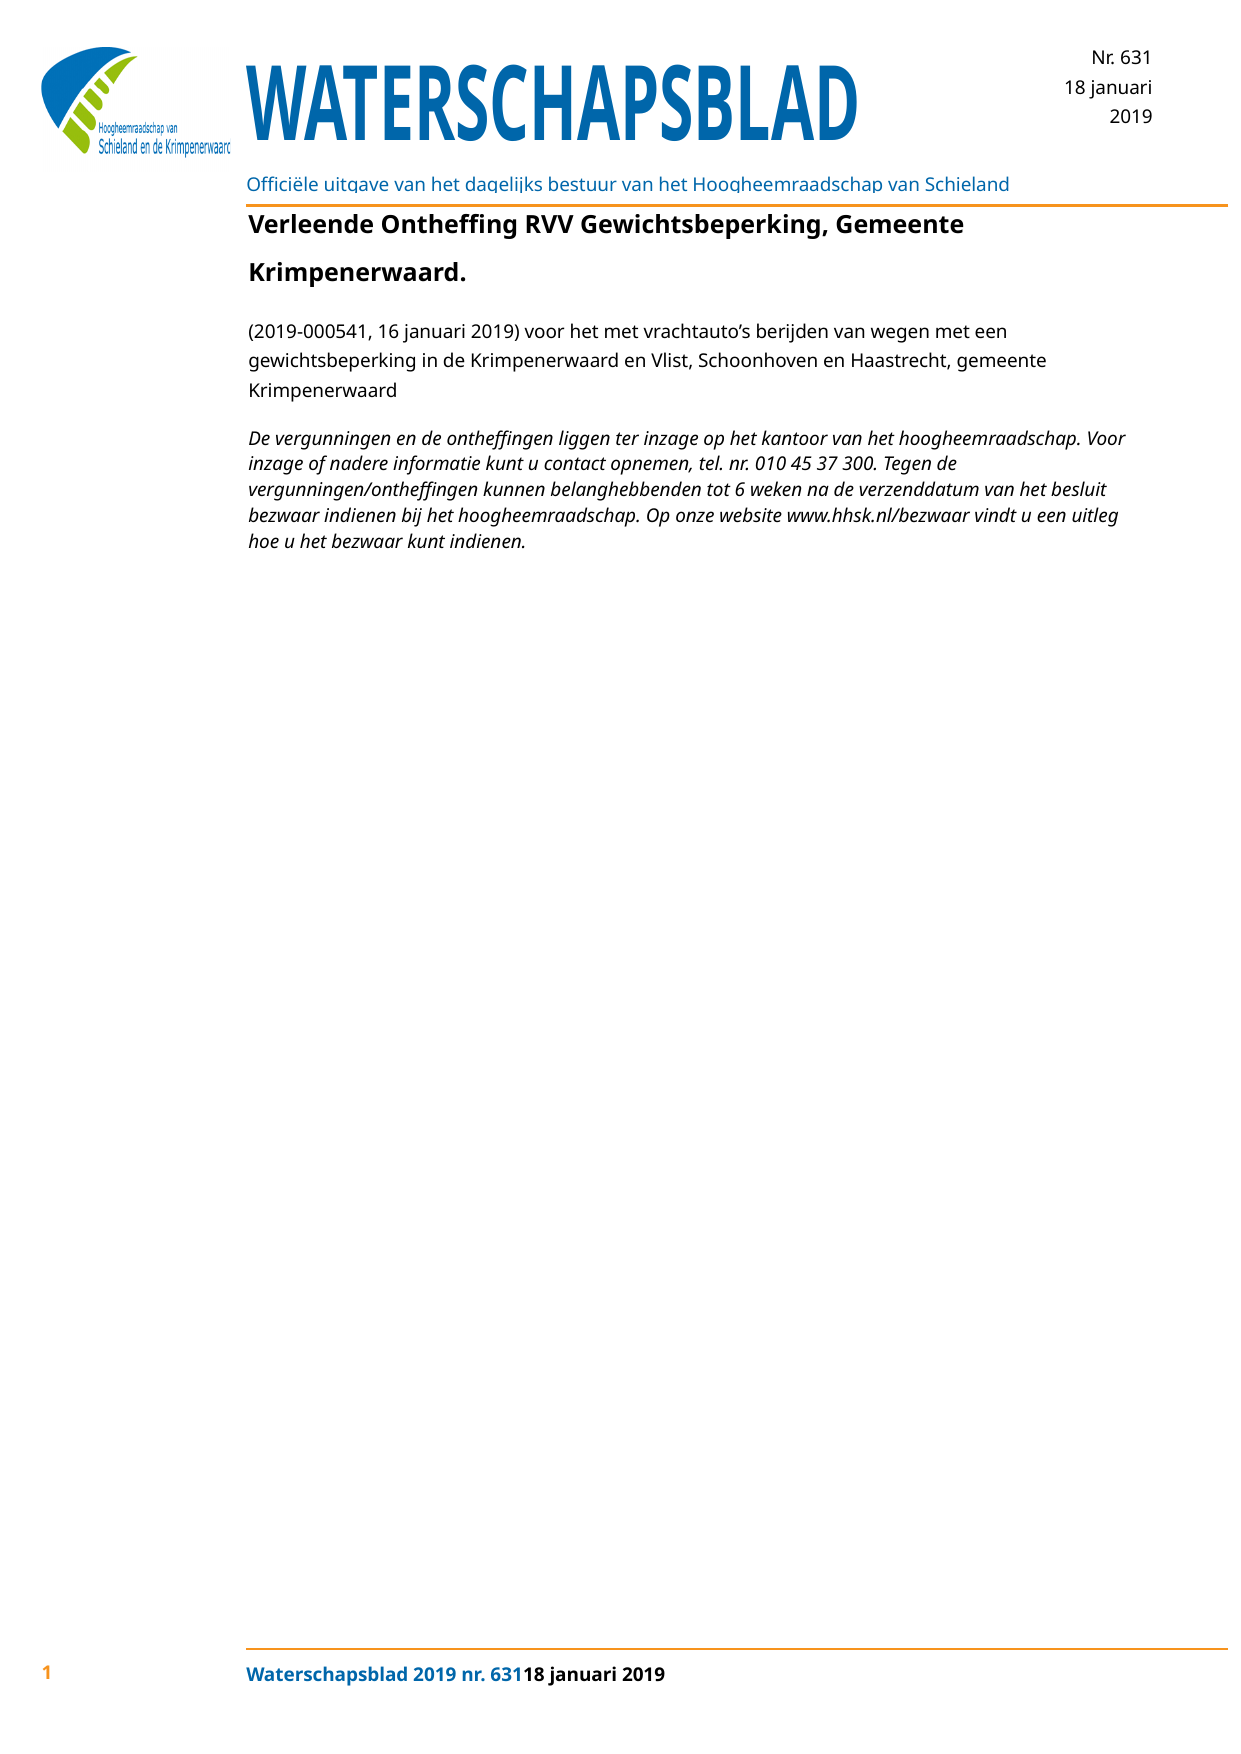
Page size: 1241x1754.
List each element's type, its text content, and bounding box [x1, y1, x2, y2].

text De vergunningen en de ontheffingen liggen ter inzage op het kantoor van het hoogheemraadschap. Voor inzage of nadere informatie kunt u contact opnemen, tel. nr. 010 45 37 300. Tegen de vergunningen/ontheffingen kunnen belanghebbenden tot 6 weken na de verzenddatum van het besluit bezwaar indienen bij het hoogheemraadschap. Op onze website www.hhsk.nl/bezwaar vindt u een uitleg hoe u het bezwaar kunt indienen. [248, 425, 1152, 553]
text (2019-000541, 16 januari 2019) voor het met vrachtauto’s berijden van wegen met een gewichtsbeperking in de Krimpenerwaard en Vlist, Schoonhoven en Haastrecht, gemeente Krimpenerwaard [248, 318, 1152, 403]
picture [41, 47, 231, 172]
text Verleende Ontheffing RVV Gewichtsbeperking, Gemeente Krimpenerwaard. [248, 207, 1152, 288]
